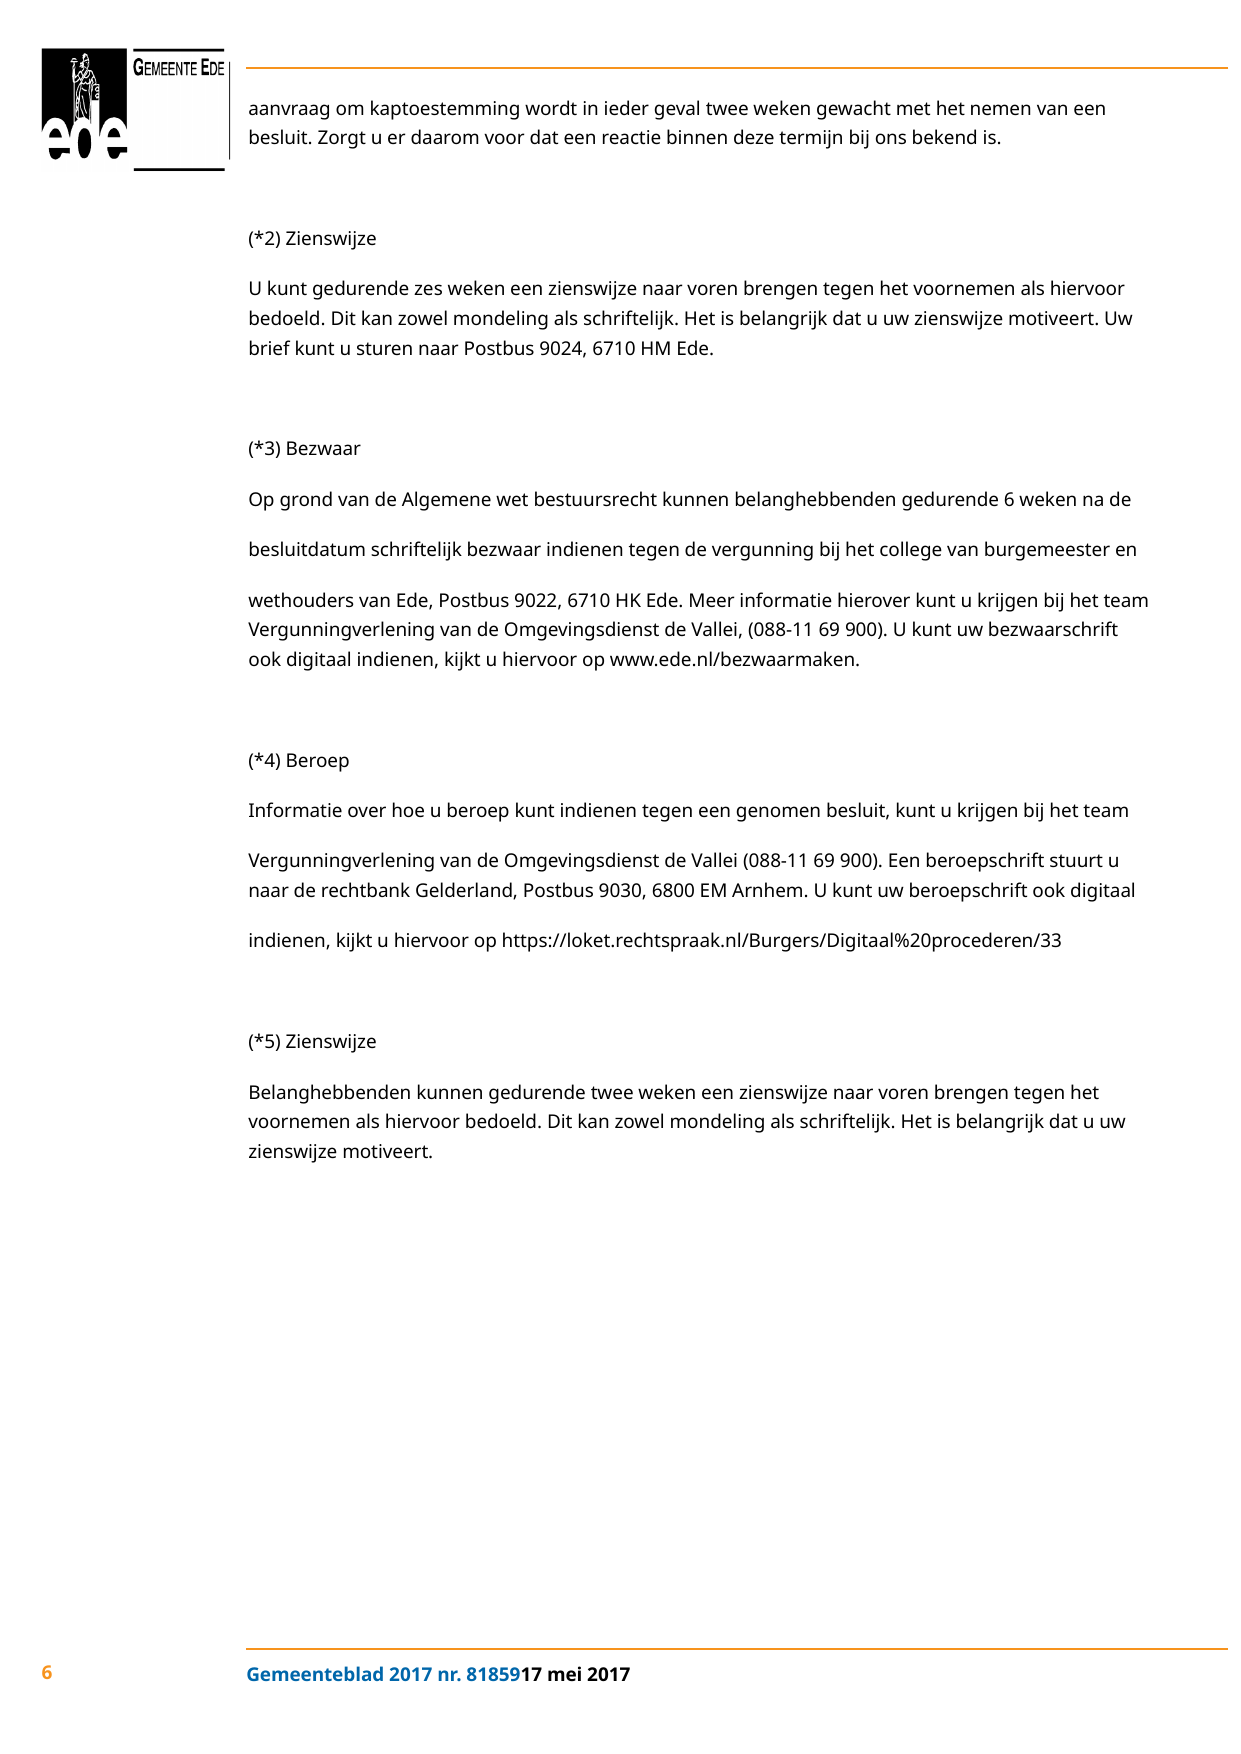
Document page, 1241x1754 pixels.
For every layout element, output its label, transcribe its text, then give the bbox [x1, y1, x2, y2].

text Op grond van de Algemene wet bestuursrecht kunnen belanghebbenden gedurende 6 weken na de [248, 486, 1152, 512]
text Belanghebbenden kunnen gedurende twee weken een zienswijze naar voren brengen tegen het voornemen als hiervoor bedoeld. Dit kan zowel mondeling als schriftelijk. Het is belangrijk dat u uw zienswijze motiveert. [248, 1079, 1152, 1164]
text U kunt gedurende zes weken een zienswijze naar voren brengen tegen het voornemen als hiervoor bedoeld. Dit kan zowel mondeling als schriftelijk. Het is belangrijk dat u uw zienswijze motiveert. Uw brief kunt u sturen naar Postbus 9024, 6710 HM Ede. [248, 276, 1152, 361]
text aanvraag om kaptoestemming wordt in ieder geval twee weken gewacht met het nemen van een besluit. Zorgt u er daarom voor dat een reactie binnen deze termijn bij ons bekend is. [248, 95, 1152, 150]
text wethouders van Ede, Postbus 9022, 6710 HK Ede. Meer informatie hierover kunt u krijgen bij het team Vergunningverlening van de Omgevingsdienst de Vallei, (088-11 69 900). U kunt uw bezwaarschrift ook digitaal indienen, kijkt u hiervoor op www.ede.nl/bezwaarmaken. [248, 587, 1152, 672]
text Vergunningverlening van de Omgevingsdienst de Vallei (088-11 69 900). Een beroepschrift stuurt u naar de rechtbank Gelderland, Postbus 9030, 6800 EM Arnhem. U kunt uw beroepschrift ook digitaal [248, 848, 1152, 903]
text (*4) Beroep [248, 747, 1152, 773]
text (*3) Bezwaar [248, 436, 1152, 461]
text (*5) Zienswijze [248, 1028, 1152, 1054]
text (*2) Zienswijze [248, 225, 1152, 251]
text besluitdatum schriftelijk bezwaar indienen tegen de vergunning bij het college van burgemeester en [248, 536, 1152, 562]
picture [41, 47, 231, 172]
text indienen, kijkt u hiervoor op https://loket.rechtspraak.nl/Burgers/Digitaal%20procederen/33 [248, 928, 1152, 953]
text Informatie over hoe u beroep kunt indienen tegen een genomen besluit, kunt u krijgen bij het team [248, 797, 1152, 823]
